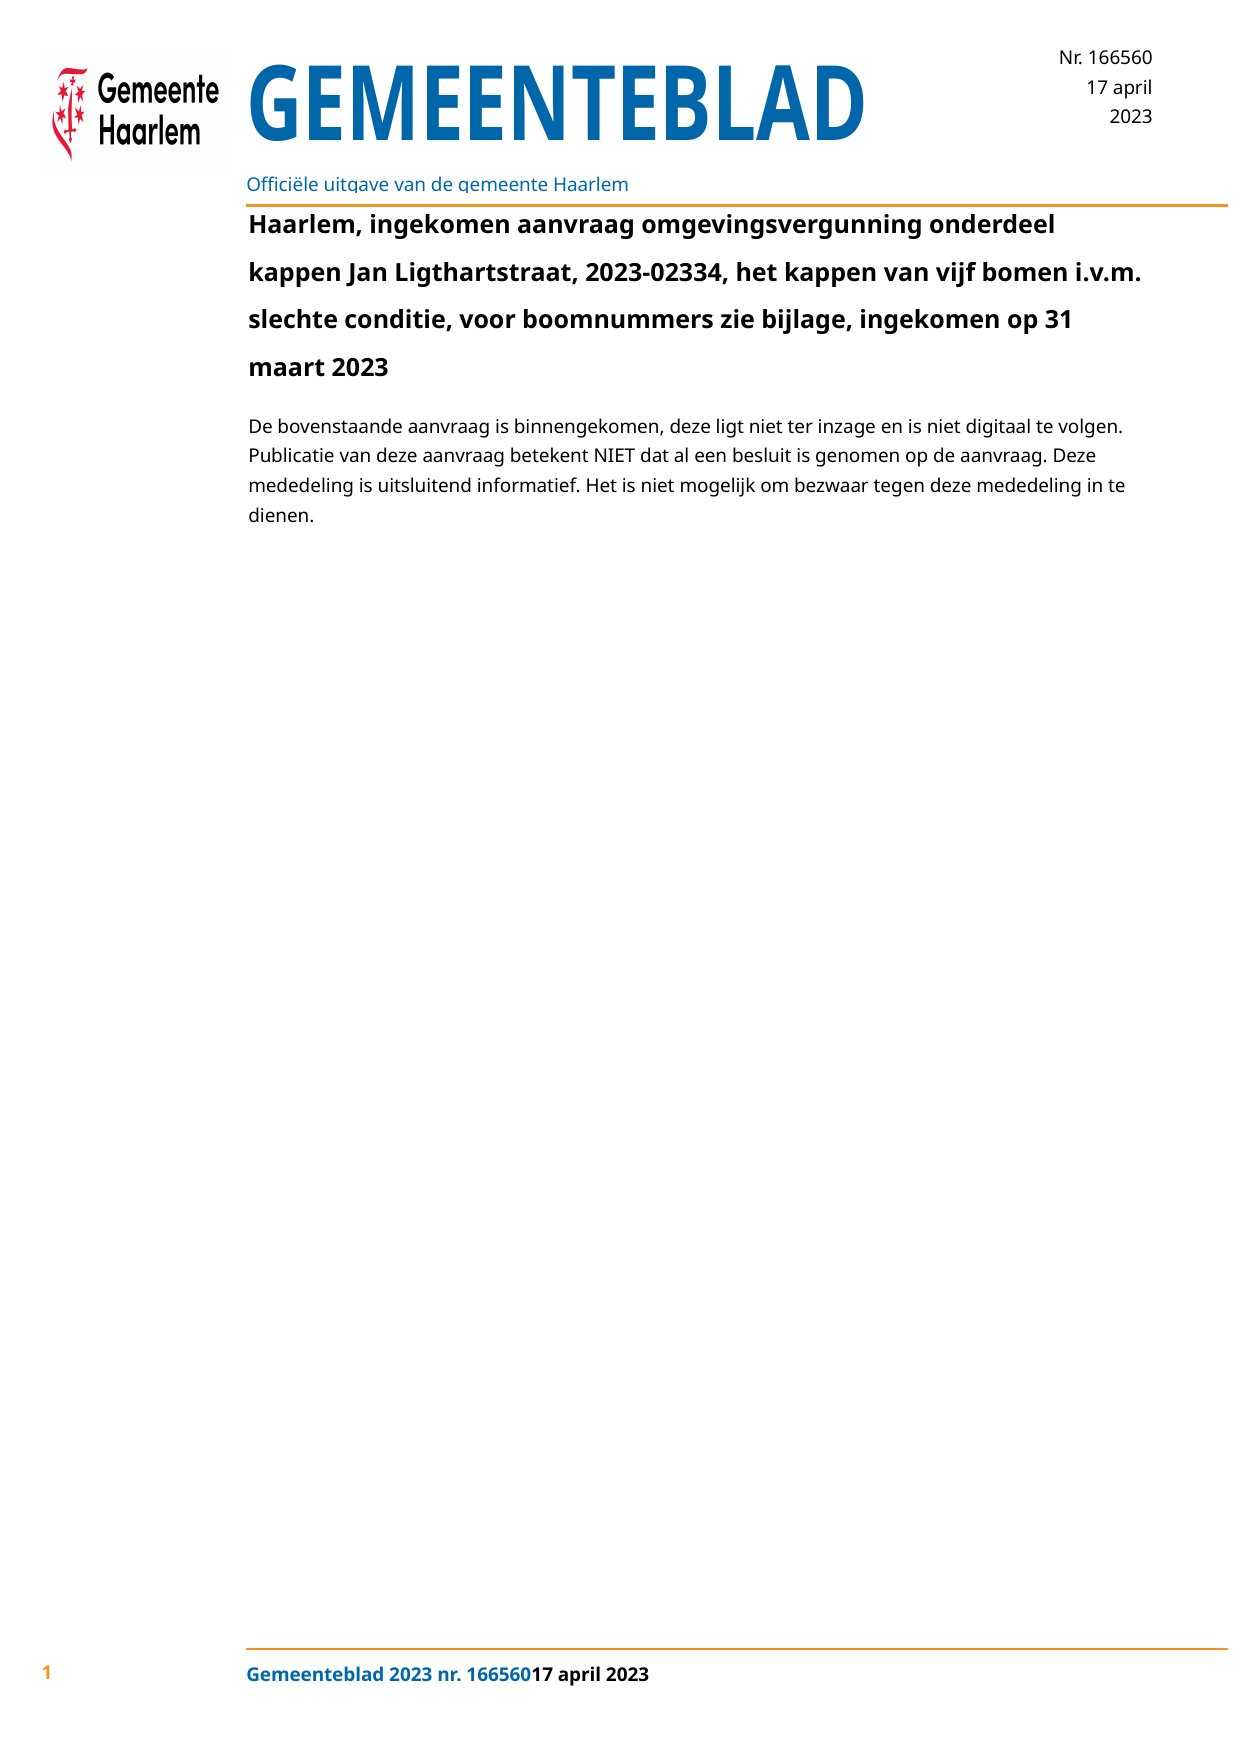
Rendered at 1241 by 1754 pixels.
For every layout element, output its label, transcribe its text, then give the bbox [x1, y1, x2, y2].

text De bovenstaande aanvraag is binnengekomen, deze ligt niet ter inzage en is niet digitaal te volgen. Publicatie van deze aanvraag betekent NIET dat al een besluit is genomen op de aanvraag. Deze mededeling is uitsluitend informatief. Het is niet mogelijk om bezwaar tegen deze mededeling in te dienen. [248, 413, 1152, 528]
text Haarlem, ingekomen aanvraag omgevingsvergunning onderdeel kappen Jan Ligthartstraat, 2023-02334, het kappen van vijf bomen i.v.m. slechte conditie, voor boomnummers zie bijlage, ingekomen op 31 maart 2023 [248, 207, 1152, 384]
picture [41, 47, 231, 172]
